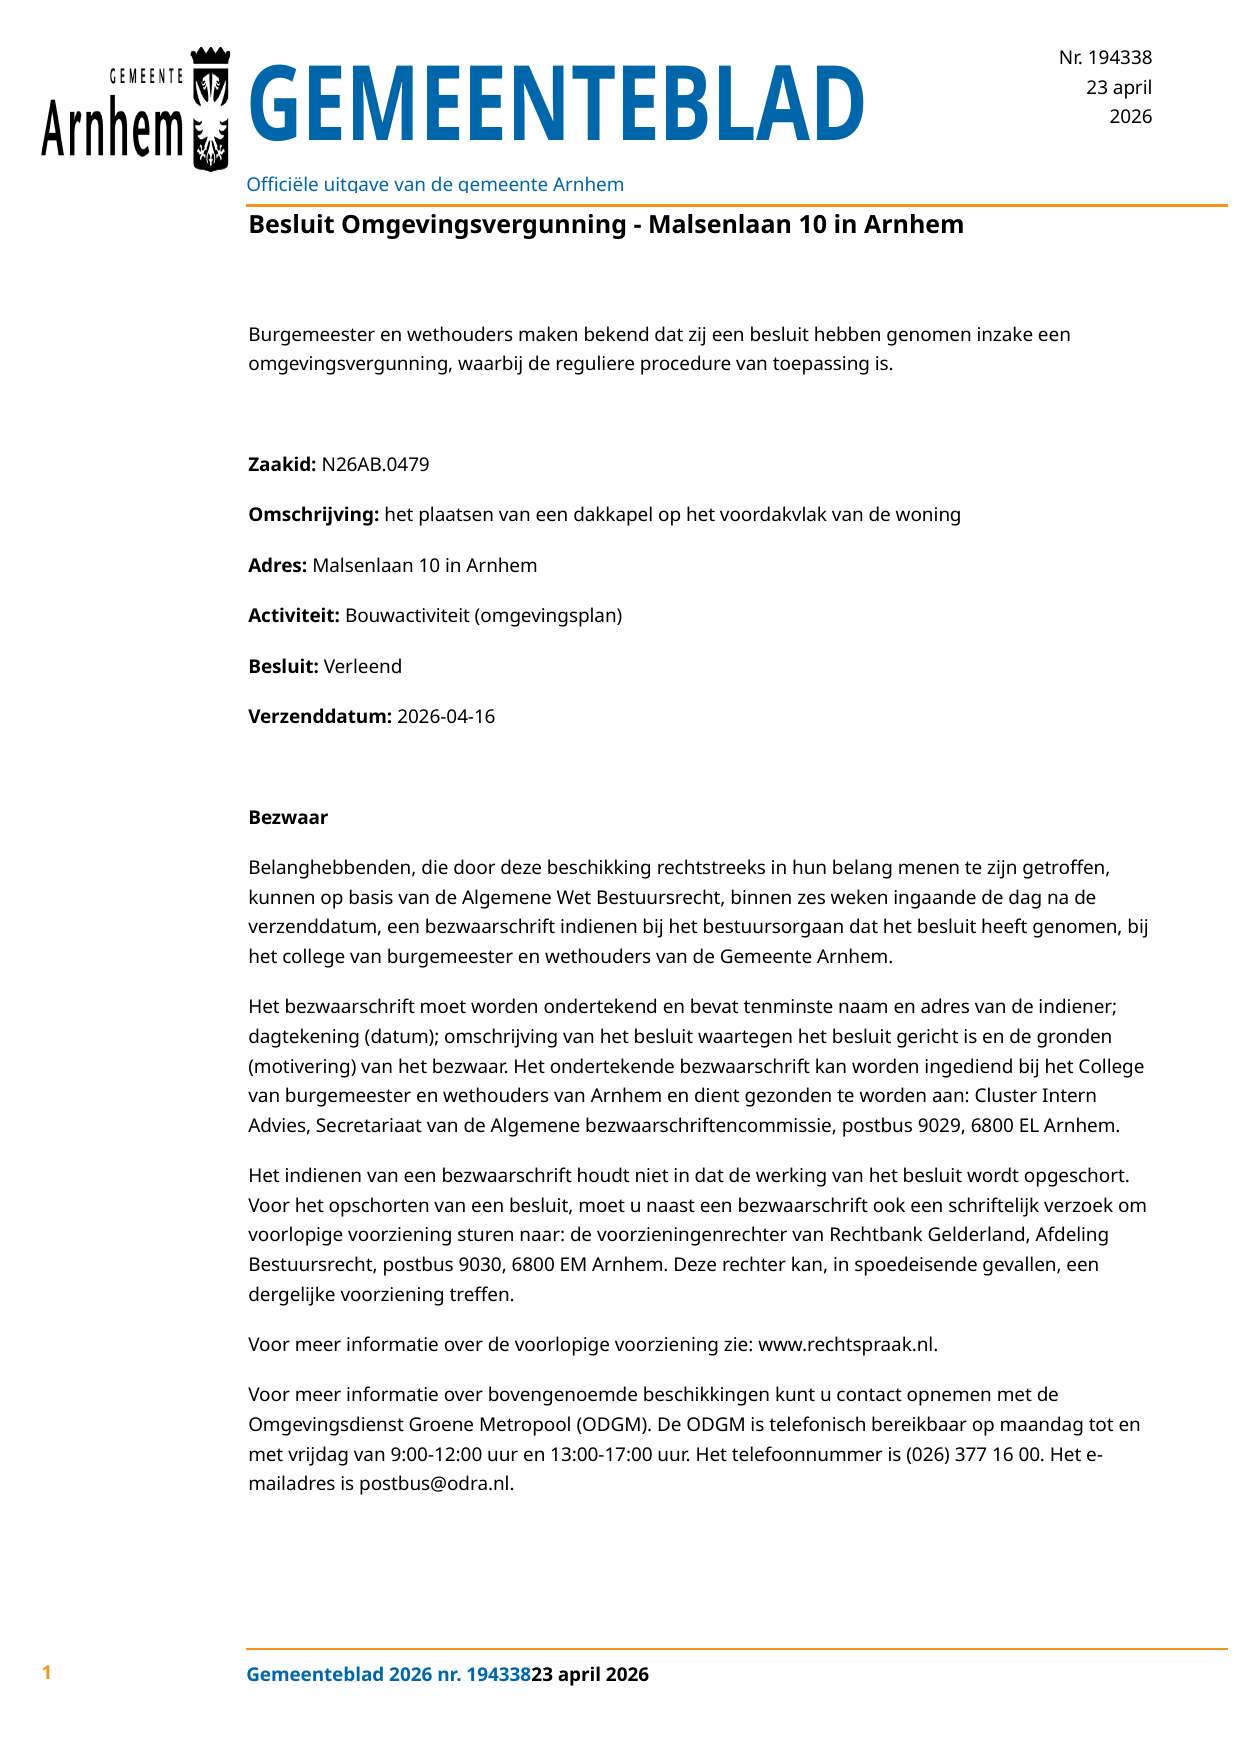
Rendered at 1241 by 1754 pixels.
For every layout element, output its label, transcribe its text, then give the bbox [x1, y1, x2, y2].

text Het bezwaarschrift moet worden ondertekend en bevat tenminste naam en adres van de indiener; dagtekening (datum); omschrijving van het besluit waartegen het besluit gericht is en de gronden (motivering) van het bezwaar. Het ondertekende bezwaarschrift kan worden ingediend bij het College van burgemeester en wethouders van Arnhem en dient gezonden te worden aan: Cluster Intern Advies, Secretariaat van de Algemene bezwaarschriftencommissie, postbus 9029, 6800 EL Arnhem. [248, 994, 1152, 1138]
text Voor meer informatie over de voorlopige voorziening zie: www.rechtspraak.nl. [248, 1331, 1152, 1357]
text Zaakid: N26AB.0479 [248, 451, 1152, 477]
text Burgemeester en wethouders maken bekend dat zij een besluit hebben genomen inzake een omgevingsvergunning, waarbij de reguliere procedure van toepassing is. [248, 321, 1152, 376]
text Bezwaar [248, 804, 1152, 830]
text Voor meer informatie over bovengenoemde beschikkingen kunt u contact opnemen met de Omgevingsdienst Groene Metropool (ODGM). De ODGM is telefonisch bereikbaar op maandag tot en met vrijdag van 9:00-12:00 uur en 13:00-17:00 uur. Het telefoonnummer is (026) 377 16 00. Het e-mailadres is postbus@odra.nl. [248, 1382, 1152, 1496]
picture [41, 47, 231, 172]
text Verzenddatum: 2026-04-16 [248, 703, 1152, 729]
text Het indienen van een bezwaarschrift houdt niet in dat de werking van het besluit wordt opgeschort. Voor het opschorten van een besluit, moet u naast een bezwaarschrift ook een schriftelijk verzoek om voorlopige voorziening sturen naar: de voorzieningenrechter van Rechtbank Gelderland, Afdeling Bestuursrecht, postbus 9030, 6800 EM Arnhem. Deze rechter kan, in spoedeisende gevallen, een dergelijke voorziening treffen. [248, 1162, 1152, 1306]
text Besluit: Verleend [248, 653, 1152, 678]
text Besluit Omgevingsvergunning - Malsenlaan 10 in Arnhem [248, 207, 1152, 241]
text Activiteit: Bouwactiviteit (omgevingsplan) [248, 602, 1152, 628]
text Omschrijving: het plaatsen van een dakkapel op het voordakvlak van de woning [248, 502, 1152, 527]
text Adres: Malsenlaan 10 in Arnhem [248, 552, 1152, 578]
text Belanghebbenden, die door deze beschikking rechtstreeks in hun belang menen te zijn getroffen, kunnen op basis van de Algemene Wet Bestuursrecht, binnen zes weken ingaande de dag na de verzenddatum, een bezwaarschrift indienen bij het bestuursorgaan dat het besluit heeft genomen, bij het college van burgemeester en wethouders van de Gemeente Arnhem. [248, 854, 1152, 969]
